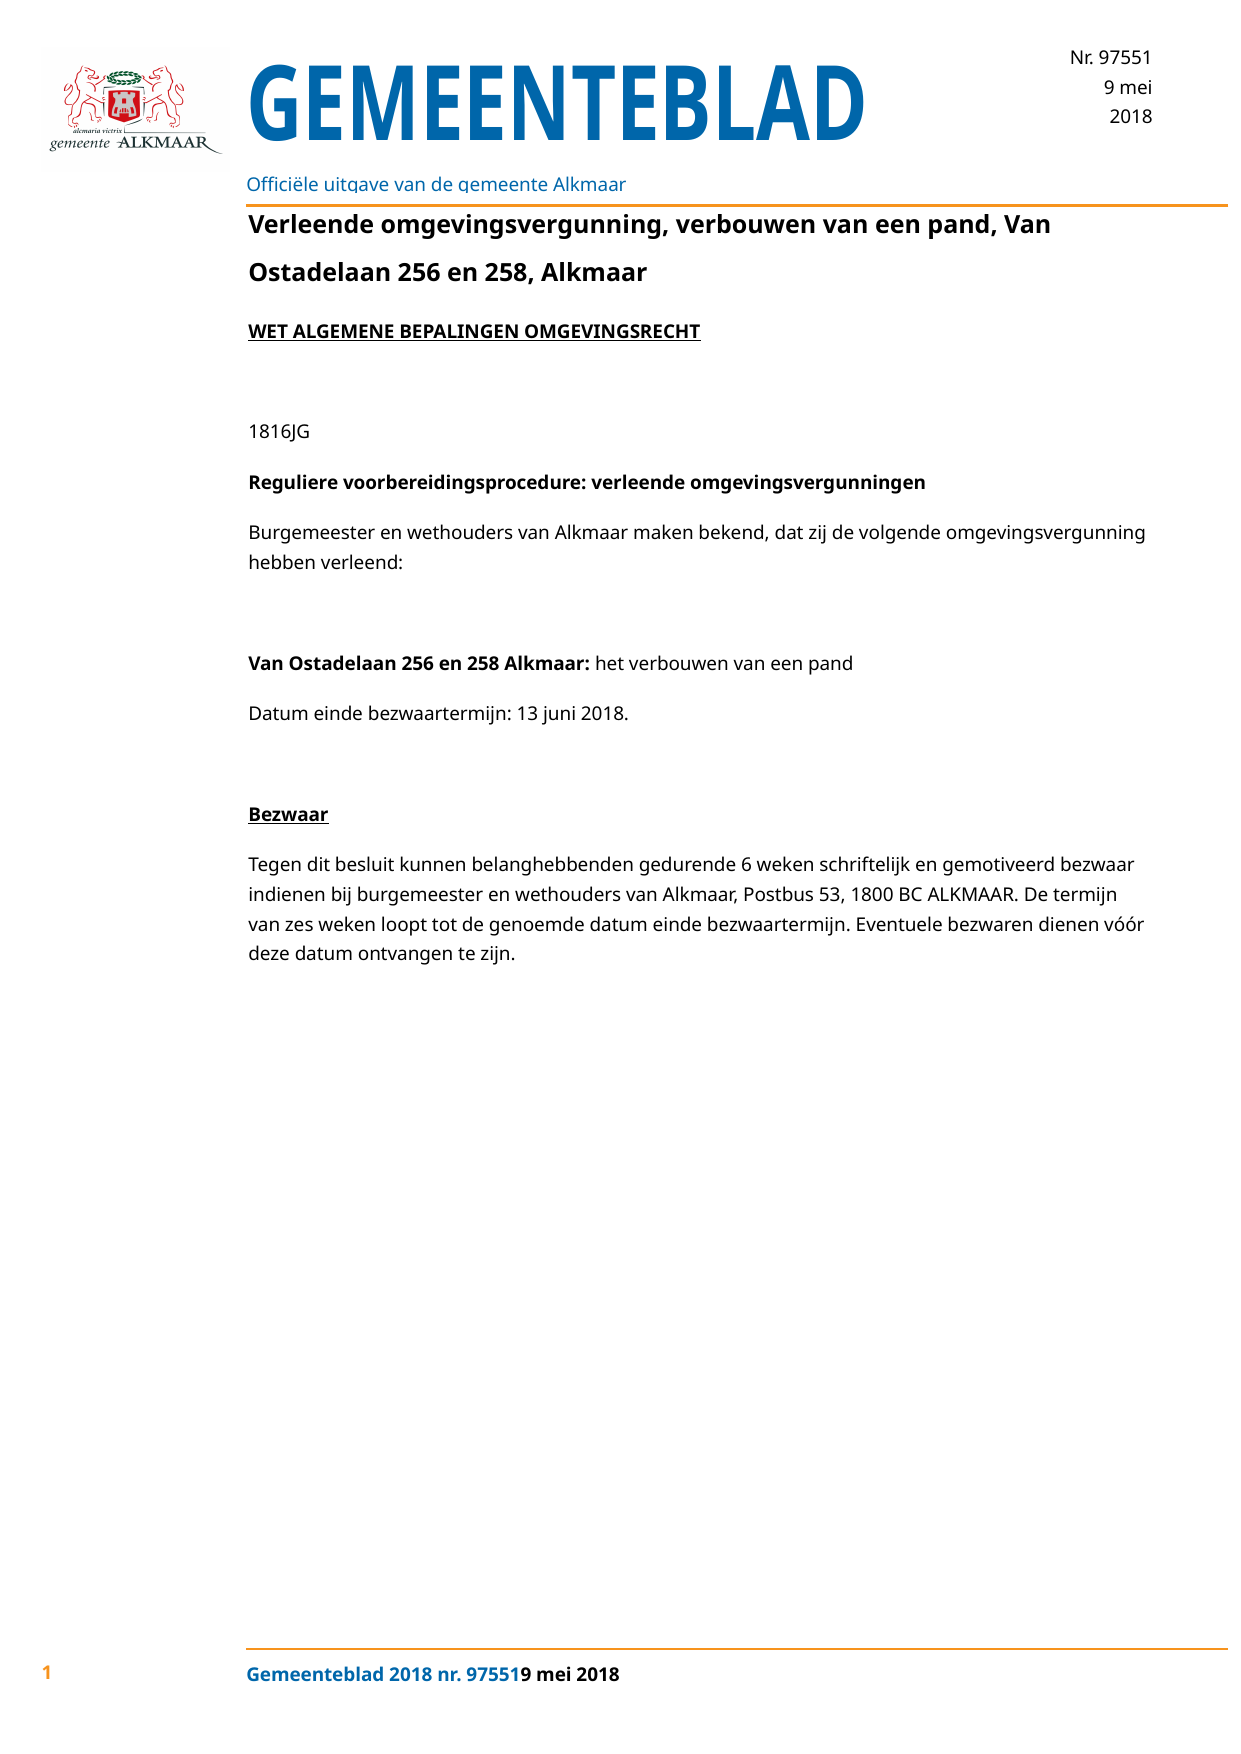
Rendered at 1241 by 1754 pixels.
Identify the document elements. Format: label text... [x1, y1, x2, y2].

text Reguliere voorbereidingsprocedure: verleende omgevingsvergunningen [248, 469, 1152, 495]
text WET ALGEMENE BEPALINGEN OMGEVINGSRECHT [248, 318, 1152, 344]
text Tegen dit besluit kunnen belanghebbenden gedurende 6 weken schriftelijk en gemotiveerd bezwaar indienen bij burgemeester en wethouders van Alkmaar, Postbus 53, 1800 BC ALKMAAR. De termijn van zes weken loopt tot de genoemde datum einde bezwaartermijn. Eventuele bezwaren dienen vóór deze datum ontvangen te zijn. [248, 852, 1152, 966]
picture [41, 47, 231, 172]
text Bezwaar [248, 801, 1152, 827]
text Van Ostadelaan 256 en 258 Alkmaar: het verbouwen van een pand [248, 650, 1152, 676]
text Verleende omgevingsvergunning, verbouwen van een pand, Van Ostadelaan 256 en 258, Alkmaar [248, 207, 1152, 288]
text 1816JG [248, 419, 1152, 444]
text Datum einde bezwaartermijn: 13 juni 2018. [248, 700, 1152, 726]
text Burgemeester en wethouders van Alkmaar maken bekend, dat zij de volgende omgevingsvergunning hebben verleend: [248, 519, 1152, 575]
